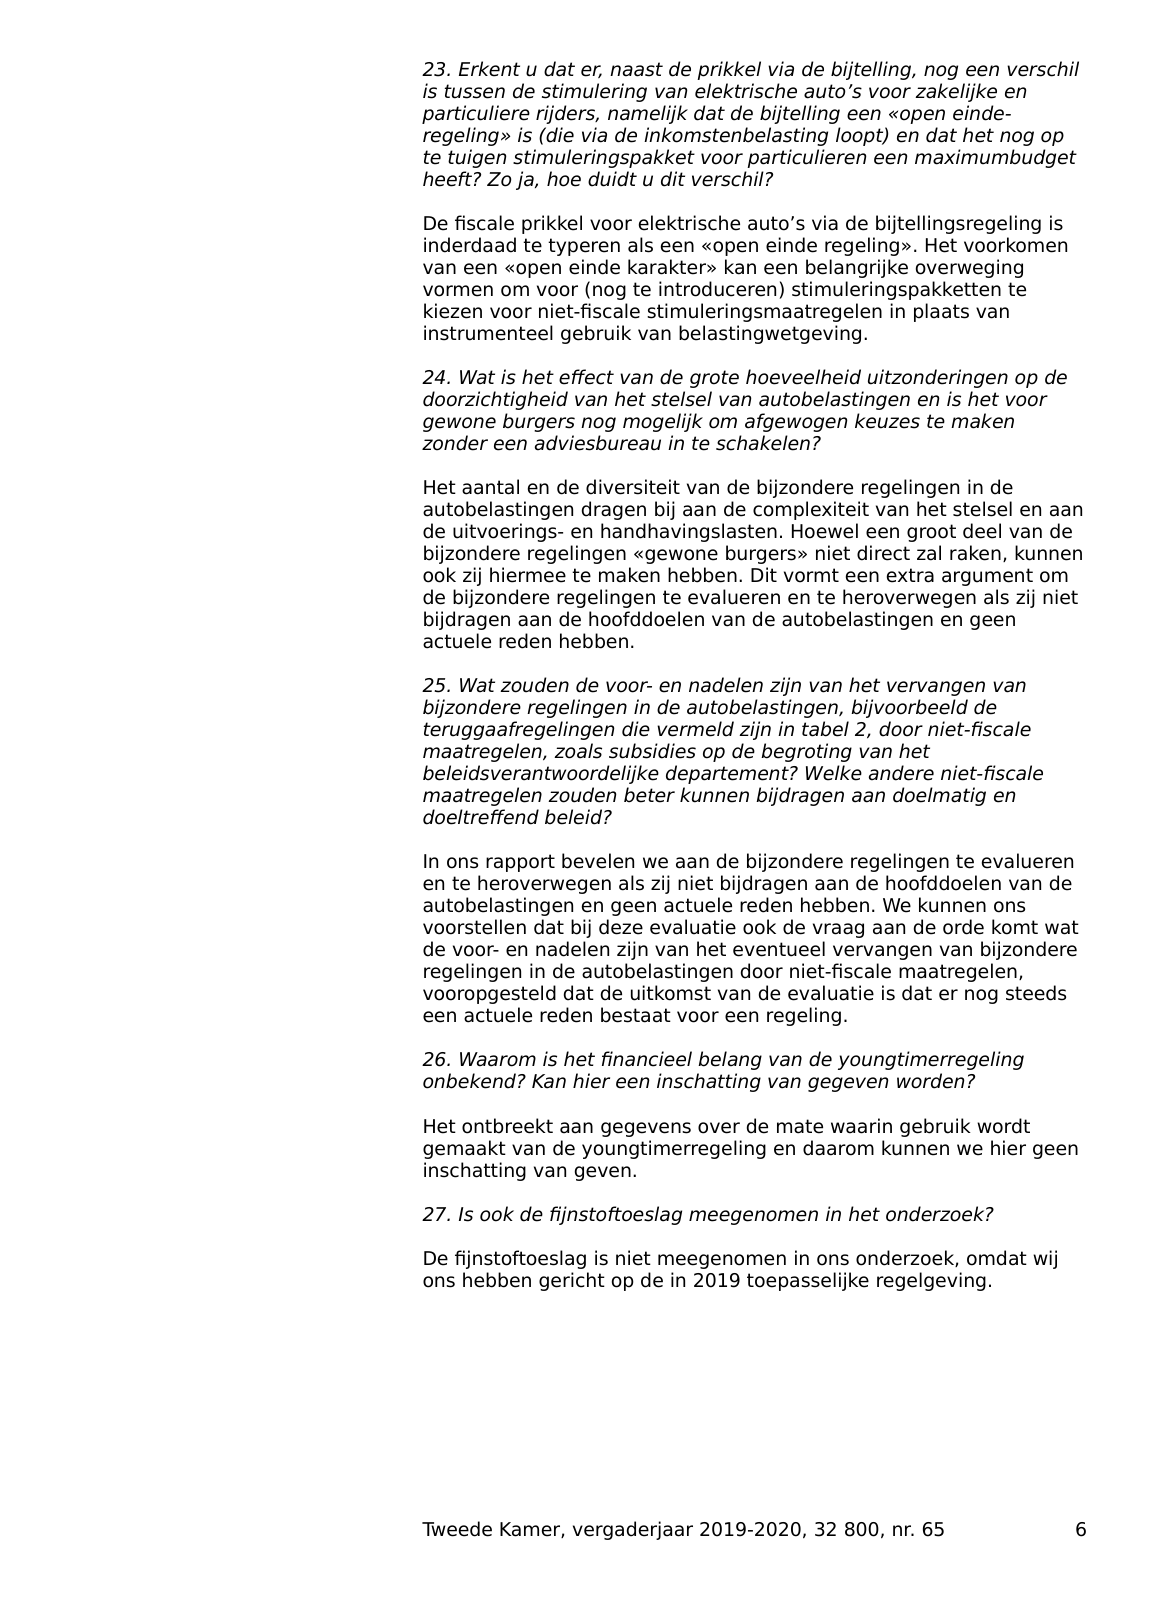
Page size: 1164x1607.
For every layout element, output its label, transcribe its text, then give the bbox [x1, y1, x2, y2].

subtitle 23. Erkent u dat er, naast de prikkel via de bijtelling, nog een verschil is tussen de stimulering van elektrische auto’s voor zakelijke en particuliere rijders, namelijk dat de bijtelling een «open einde-regeling» is (die via de inkomstenbelasting loopt) en dat het nog op te tuigen stimuleringspakket voor particulieren een maximumbudget heeft? Zo ja, hoe duidt u dit verschil? [422, 59, 1087, 191]
text Het ontbreekt aan gegevens over de mate waarin gebruik wordt gemaakt van de youngtimerregeling en daarom kunnen we hier geen inschatting van geven. [422, 1116, 1087, 1181]
subtitle 24. Wat is het effect van de grote hoeveelheid uitzonderingen op de doorzichtigheid van het stelsel van autobelastingen en is het voor gewone burgers nog mogelijk om afgewogen keuzes te maken zonder een adviesbureau in te schakelen? [422, 367, 1087, 455]
text De fijnstoftoeslag is niet meegenomen in ons onderzoek, omdat wij ons hebben gericht op de in 2019 toepasselijke regelgeving. [422, 1248, 1087, 1292]
subtitle 26. Waarom is het financieel belang van de youngtimerregeling onbekend? Kan hier een inschatting van gegeven worden? [422, 1049, 1087, 1093]
text De fiscale prikkel voor elektrische auto’s via de bijtellingsregeling is inderdaad te typeren als een «open einde regeling». Het voorkomen van een «open einde karakter» kan een belangrijke overweging vormen om voor (nog te introduceren) stimuleringspakketten te kiezen voor niet-fiscale stimuleringsmaatregelen in plaats van instrumenteel gebruik van belastingwetgeving. [422, 213, 1087, 345]
subtitle 25. Wat zouden de voor- en nadelen zijn van het vervangen van bijzondere regelingen in de autobelastingen, bijvoorbeeld de teruggaafregelingen die vermeld zijn in tabel 2, door niet-fiscale maatregelen, zoals subsidies op de begroting van het beleidsverantwoordelijke departement? Welke andere niet-fiscale maatregelen zouden beter kunnen bijdragen aan doelmatig en doeltreffend beleid? [422, 675, 1087, 829]
text In ons rapport bevelen we aan de bijzondere regelingen te evalueren en te heroverwegen als zij niet bijdragen aan de hoofddoelen van de autobelastingen en geen actuele reden hebben. We kunnen ons voorstellen dat bij deze evaluatie ook de vraag aan de orde komt wat de voor- en nadelen zijn van het eventueel vervangen van bijzondere regelingen in de autobelastingen door niet-fiscale maatregelen, vooropgesteld dat de uitkomst van de evaluatie is dat er nog steeds een actuele reden bestaat voor een regeling. [422, 851, 1087, 1027]
text Het aantal en de diversiteit van de bijzondere regelingen in de autobelastingen dragen bij aan de complexiteit van het stelsel en aan de uitvoerings- en handhavingslasten. Hoewel een groot deel van de bijzondere regelingen «gewone burgers» niet direct zal raken, kunnen ook zij hiermee te maken hebben. Dit vormt een extra argument om de bijzondere regelingen te evalueren en te heroverwegen als zij niet bijdragen aan de hoofddoelen van de autobelastingen en geen actuele reden hebben. [422, 477, 1087, 653]
subtitle 27. Is ook de fijnstoftoeslag meegenomen in het onderzoek? [422, 1204, 1087, 1226]
